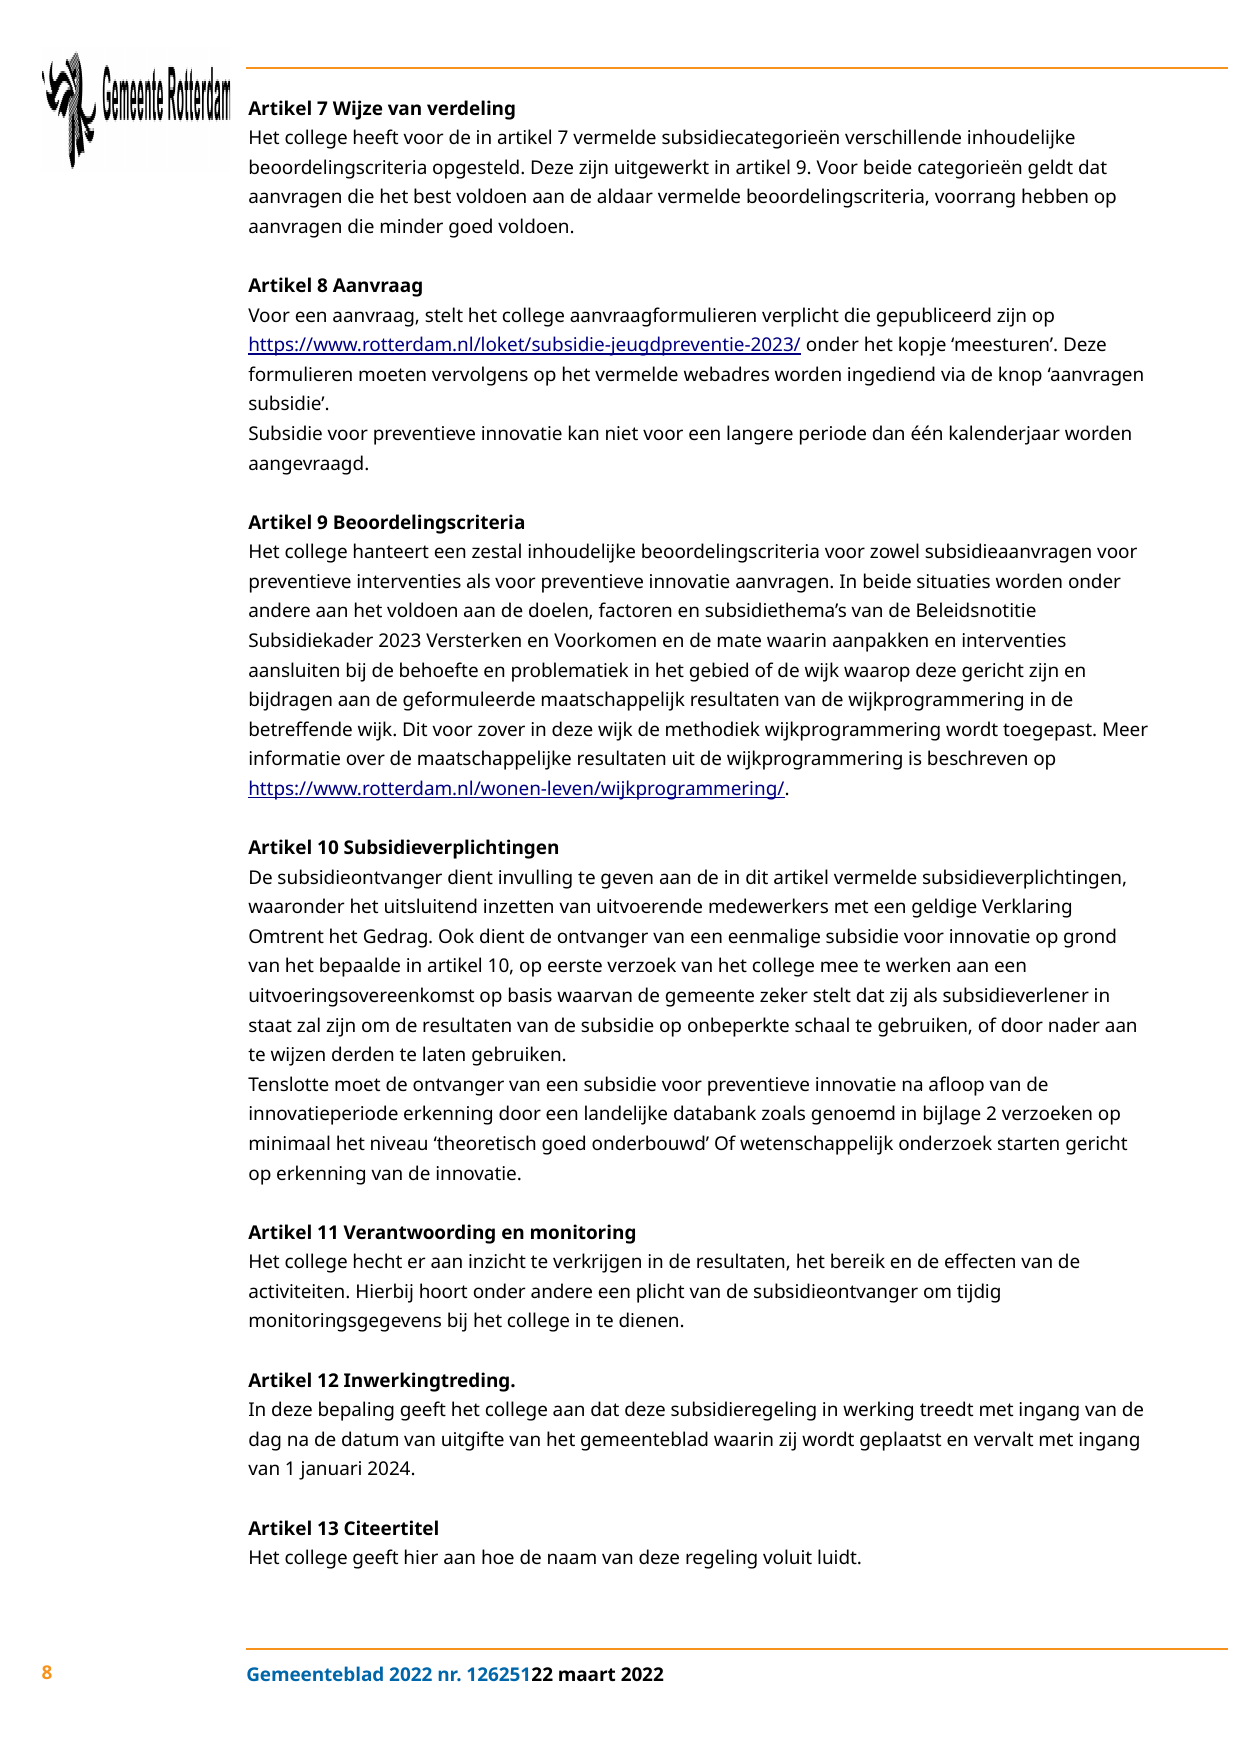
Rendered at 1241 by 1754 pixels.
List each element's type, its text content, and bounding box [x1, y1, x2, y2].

text In deze bepaling geeft het college aan dat deze subsidieregeling in werking treedt met ingang van de dag na de datum van uitgifte van het gemeenteblad waarin zij wordt geplaatst en vervalt met ingang van 1 januari 2024. [248, 1396, 1152, 1481]
picture [41, 47, 231, 172]
text Artikel 12 Inwerkingtreding. [248, 1367, 1152, 1393]
text Het college hecht er aan inzicht te verkrijgen in de resultaten, het bereik en de effecten van de activiteiten. Hierbij hoort onder andere een plicht van de subsidieontvanger om tijdig monitoringsgegevens bij het college in te dienen. [248, 1248, 1152, 1333]
text Het college geeft hier aan hoe de naam van deze regeling voluit luidt. [248, 1544, 1152, 1570]
text Artikel 9 Beoordelingscriteria [248, 509, 1152, 535]
text Artikel 8 Aanvraag [248, 272, 1152, 298]
text Voor een aanvraag, stelt het college aanvraagformulieren verplicht die gepubliceerd zijn op https://www.rotterdam.nl/loket/subsidie-jeugdpreventie-2023/ onder het kopje ‘meesturen’. Deze formulieren moeten vervolgens op het vermelde webadres worden ingediend via de knop ‘aanvragen subsidie’. [248, 302, 1152, 416]
text Tenslotte moet de ontvanger van een subsidie voor preventieve innovatie na afloop van de innovatieperiode erkenning door een landelijke databank zoals genoemd in bijlage 2 verzoeken op minimaal het niveau ‘theoretisch goed onderbouwd’ Of wetenschappelijk onderzoek starten gericht op erkenning van de innovatie. [248, 1071, 1152, 1186]
text De subsidieontvanger dient invulling te geven aan de in dit artikel vermelde subsidieverplichtingen, waaronder het uitsluitend inzetten van uitvoerende medewerkers met een geldige Verklaring Omtrent het Gedrag. Ook dient de ontvanger van een eenmalige subsidie voor innovatie op grond van het bepaalde in artikel 10, op eerste verzoek van het college mee te werken aan een uitvoeringsovereenkomst op basis waarvan de gemeente zeker stelt dat zij als subsidieverlener in staat zal zijn om de resultaten van de subsidie op onbeperkte schaal te gebruiken, of door nader aan te wijzen derden te laten gebruiken. [248, 864, 1152, 1067]
text Artikel 7 Wijze van verdeling [248, 95, 1152, 121]
text Artikel 10 Subsidieverplichtingen [248, 834, 1152, 860]
text Het college heeft voor de in artikel 7 vermelde subsidiecategorieën verschillende inhoudelijke beoordelingscriteria opgesteld. Deze zijn uitgewerkt in artikel 9. Voor beide categorieën geldt dat aanvragen die het best voldoen aan de aldaar vermelde beoordelingscriteria, voorrang hebben op aanvragen die minder goed voldoen. [248, 124, 1152, 239]
text Artikel 11 Verantwoording en monitoring [248, 1219, 1152, 1245]
text Subsidie voor preventieve innovatie kan niet voor een langere periode dan één kalenderjaar worden aangevraagd. [248, 420, 1152, 476]
text Artikel 13 Citeertitel [248, 1515, 1152, 1541]
text Het college hanteert een zestal inhoudelijke beoordelingscriteria voor zowel subsidieaanvragen voor preventieve interventies als voor preventieve innovatie aanvragen. In beide situaties worden onder andere aan het voldoen aan de doelen, factoren en subsidiethema’s van de Beleidsnotitie Subsidiekader 2023 Versterken en Voorkomen en de mate waarin aanpakken en interventies aansluiten bij de behoefte en problematiek in het gebied of de wijk waarop deze gericht zijn en bijdragen aan de geformuleerde maatschappelijk resultaten van de wijkprogrammering in de betreffende wijk. Dit voor zover in deze wijk de methodiek wijkprogrammering wordt toegepast. Meer informatie over de maatschappelijke resultaten uit de wijkprogrammering is beschreven op https://www.rotterdam.nl/wonen-leven/wijkprogrammering/. [248, 538, 1152, 801]
